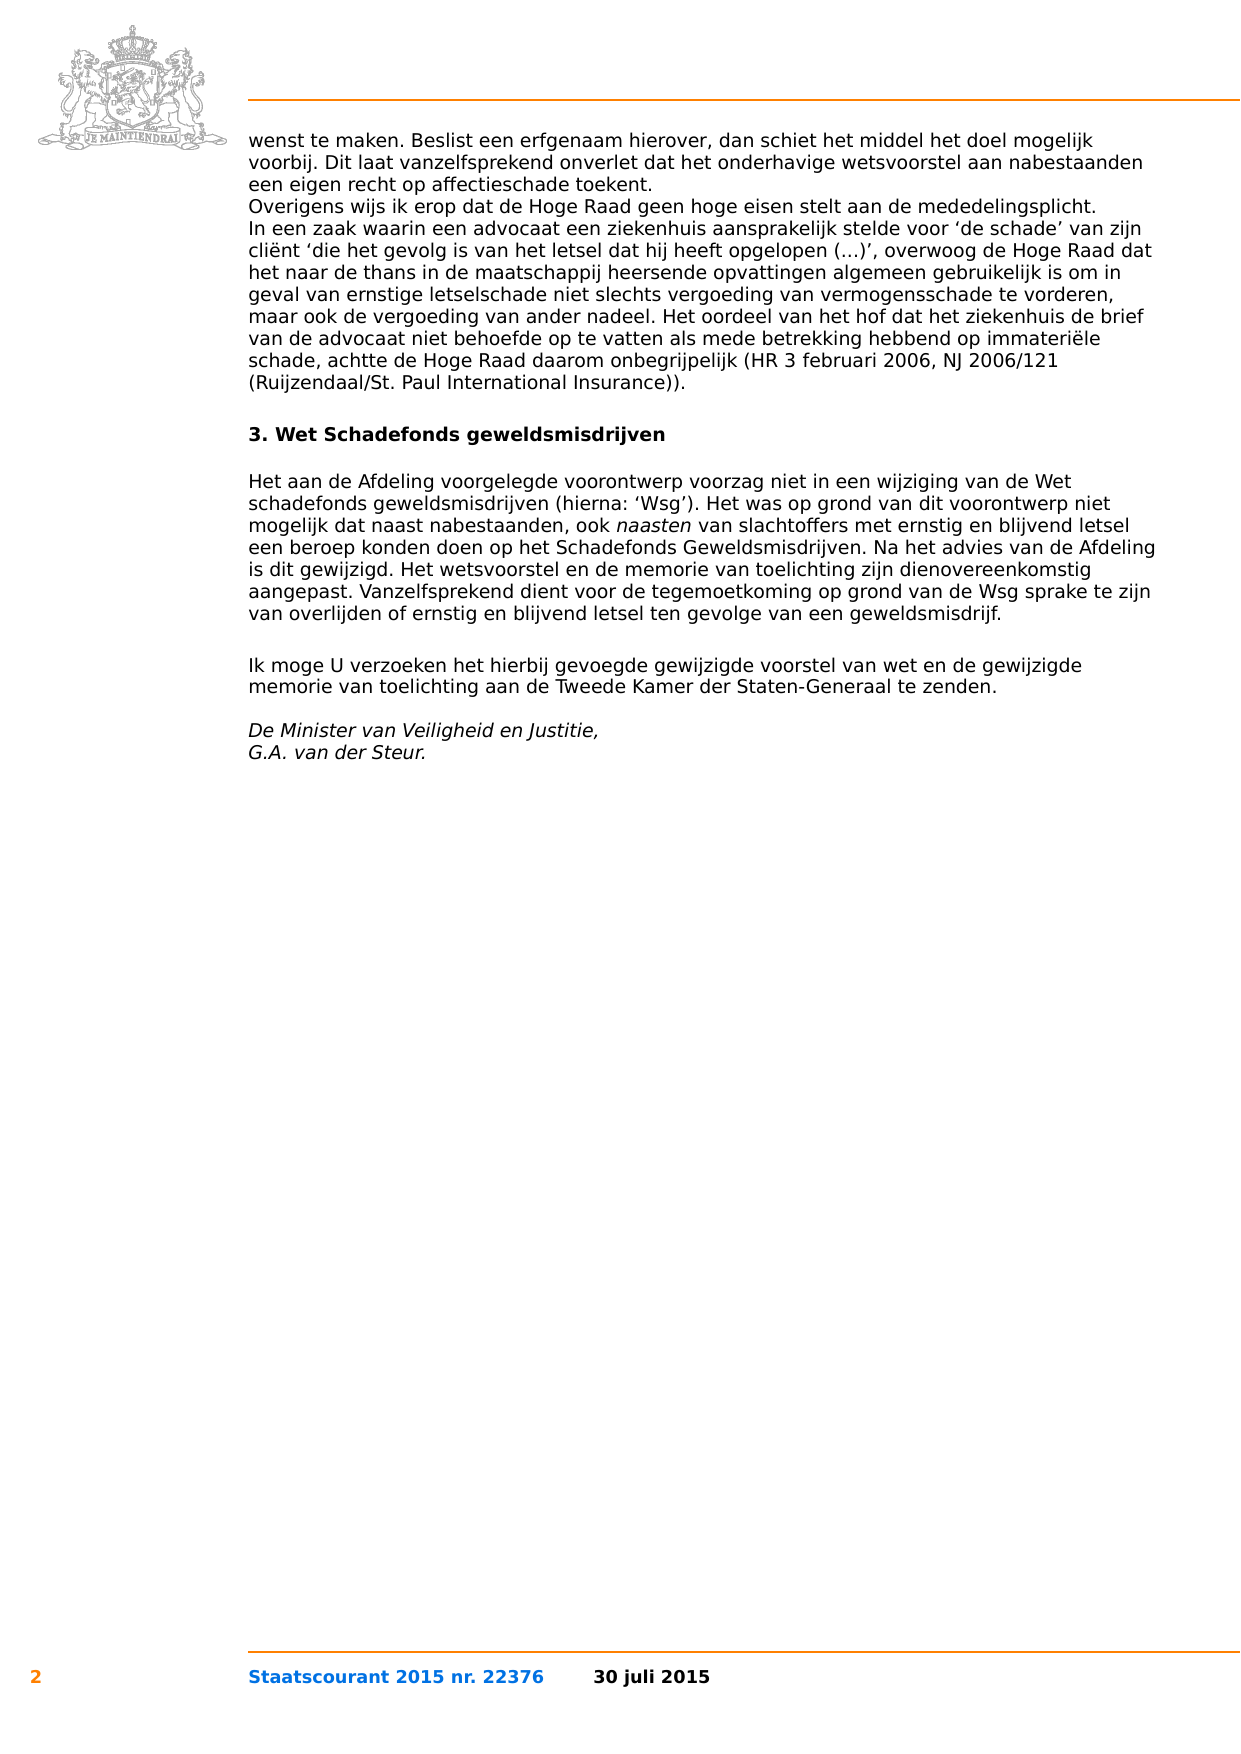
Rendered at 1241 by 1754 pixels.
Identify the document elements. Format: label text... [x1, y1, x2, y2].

subtitle 3. Wet Schadefonds geweldsmisdrijven [248, 424, 1163, 446]
picture [38, 25, 227, 150]
text Overigens wijs ik erop dat de Hoge Raad geen hoge eisen stelt aan de mededelingsplicht. [248, 196, 1163, 218]
text De Minister van Veiligheid en Justitie, G.A. van der Steur. [248, 720, 1163, 764]
text wenst te maken. Beslist een erfgenaam hierover, dan schiet het middel het doel mogelijk voorbij. Dit laat vanzelfsprekend onverlet dat het onderhavige wetsvoorstel aan nabestaanden een eigen recht op affectieschade toekent. [248, 130, 1163, 196]
text Ik moge U verzoeken het hierbij gevoegde gewijzigde voorstel van wet en de gewijzigde memorie van toelichting aan de Tweede Kamer der Staten-Generaal te zenden. [248, 654, 1163, 698]
text Het aan de Afdeling voorgelegde voorontwerp voorzag niet in een wijziging van de Wet schadefonds geweldsmisdrijven (hierna: ‘Wsg’). Het was op grond van dit voorontwerp niet mogelijk dat naast nabestaanden, ook naasten van slachtoffers met ernstig en blijvend letsel een beroep konden doen op het Schadefonds Geweldsmisdrijven. Na het advies van de Afdeling is dit gewijzigd. Het wetsvoorstel en de memorie van toelichting zijn dienovereenkomstig aangepast. Vanzelfsprekend dient voor de tegemoetkoming op grond van de Wsg sprake te zijn van overlijden of ernstig en blijvend letsel ten gevolge van een geweldsmisdrijf. [248, 471, 1163, 624]
text In een zaak waarin een advocaat een ziekenhuis aansprakelijk stelde voor ‘de schade’ van zijn cliënt ‘die het gevolg is van het letsel dat hij heeft opgelopen (...)’, overwoog de Hoge Raad dat het naar de thans in de maatschappij heersende opvattingen algemeen gebruikelijk is om in geval van ernstige letselschade niet slechts vergoeding van vermogensschade te vorderen, maar ook de vergoeding van ander nadeel. Het oordeel van het hof dat het ziekenhuis de brief van de advocaat niet behoefde op te vatten als mede betrekking hebbend op immateriële schade, achtte de Hoge Raad daarom onbegrijpelijk (HR 3 februari 2006, NJ 2006/121 (Ruijzendaal/St. Paul International Insurance)). [248, 218, 1163, 394]
